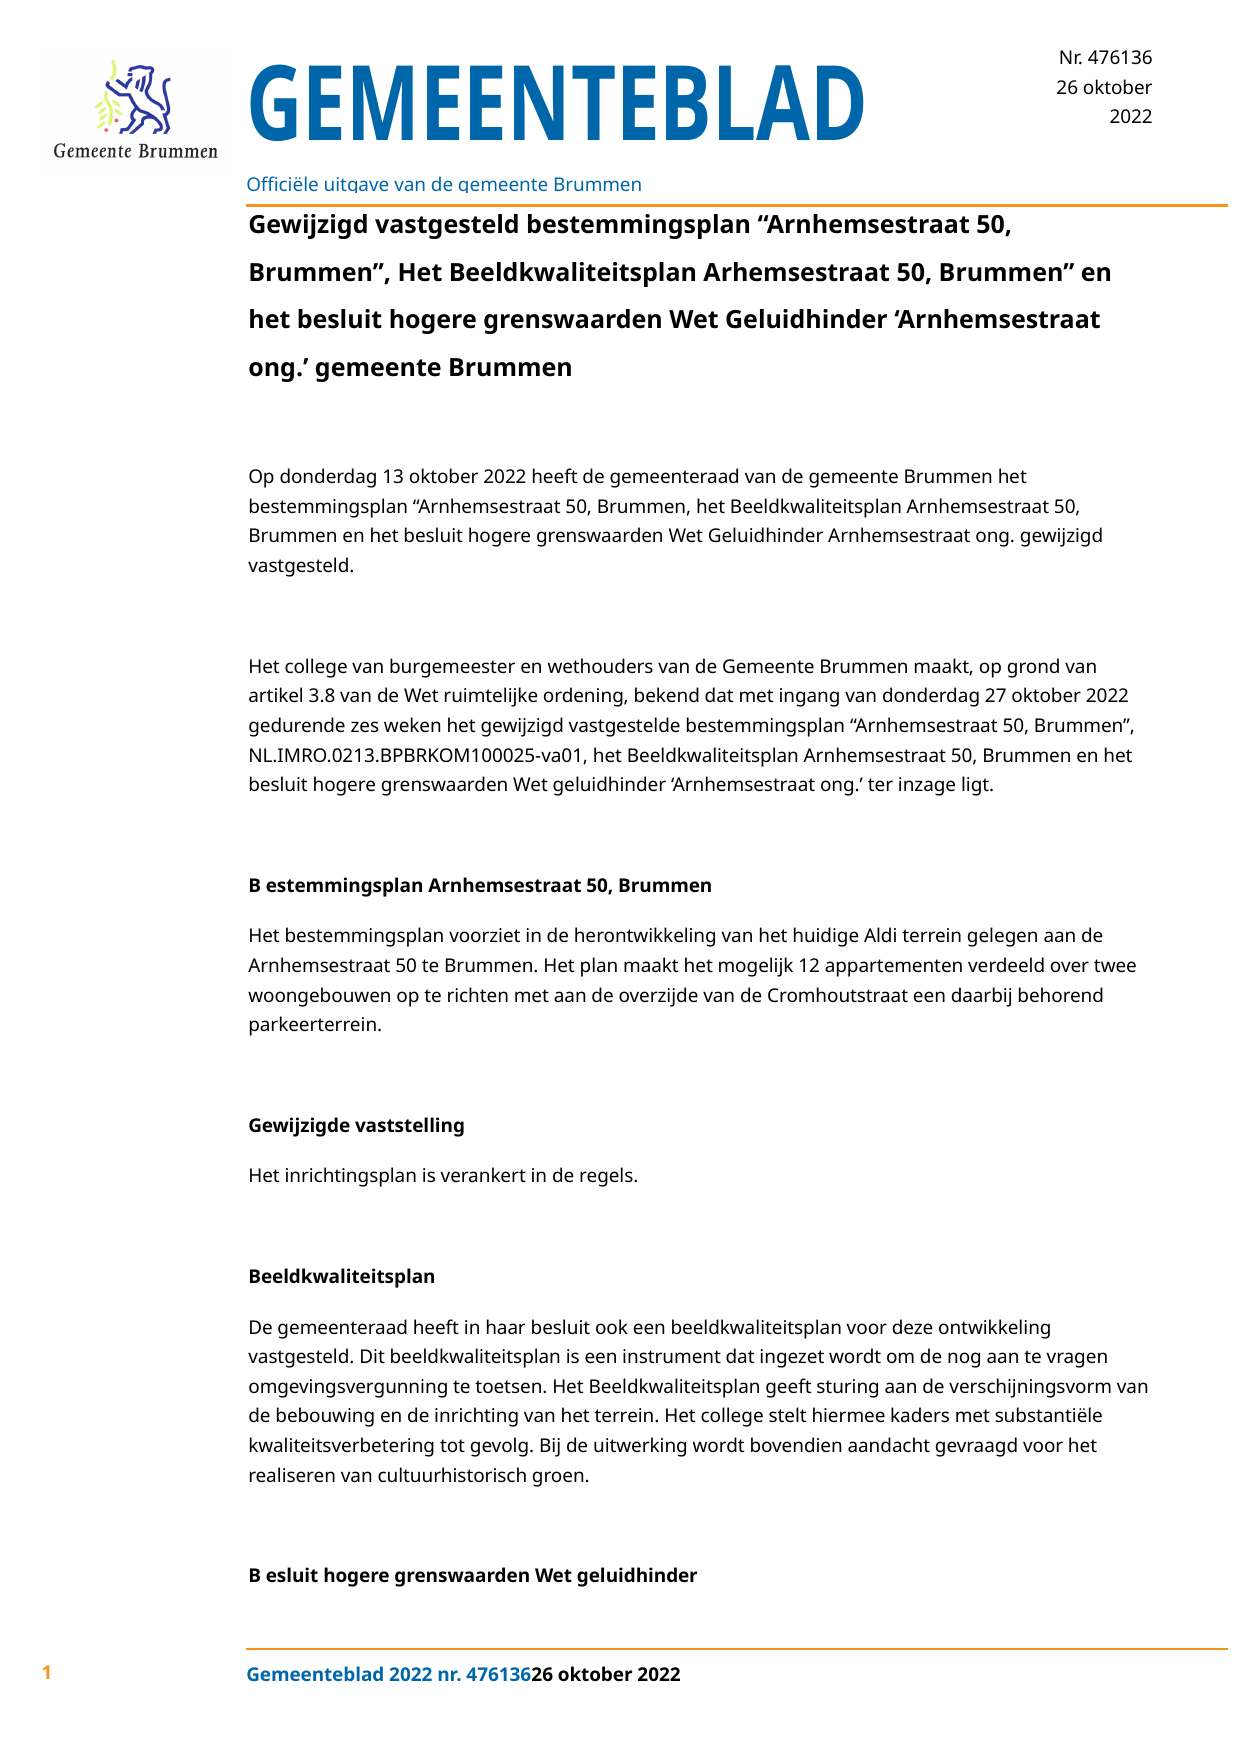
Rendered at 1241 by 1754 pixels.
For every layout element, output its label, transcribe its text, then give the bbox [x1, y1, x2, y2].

text Beeldkwaliteitsplan [248, 1263, 1152, 1289]
text Op donderdag 13 oktober 2022 heeft de gemeenteraad van de gemeente Brummen het bestemmingsplan “Arnhemsestraat 50, Brummen, het Beeldkwaliteitsplan Arnhemsestraat 50, Brummen en het besluit hogere grenswaarden Wet Geluidhinder Arnhemsestraat ong. gewijzigd vastgesteld. [248, 463, 1152, 578]
text Gewijzigd vastgesteld bestemmingsplan “Arnhemsestraat 50, Brummen”, Het Beeldkwaliteitsplan Arhemsestraat 50, Brummen” en het besluit hogere grenswaarden Wet Geluidhinder ‘Arnhemsestraat ong.’ gemeente Brummen [248, 207, 1152, 384]
text Het inrichtingsplan is verankert in de regels. [248, 1163, 1152, 1188]
text B estemmingsplan Arnhemsestraat 50, Brummen [248, 872, 1152, 898]
text Het college van burgemeester en wethouders van de Gemeente Brummen maakt, op grond van artikel 3.8 van de Wet ruimtelijke ordening, bekend dat met ingang van donderdag 27 oktober 2022 gedurende zes weken het gewijzigd vastgestelde bestemmingsplan “Arnhemsestraat 50, Brummen”, NL.IMRO.0213.BPBRKOM100025-va01, het Beeldkwaliteitsplan Arnhemsestraat 50, Brummen en het besluit hogere grenswaarden Wet geluidhinder ‘Arnhemsestraat ong.’ ter inzage ligt. [248, 653, 1152, 797]
text B esluit hogere grenswaarden Wet geluidhinder [248, 1563, 1152, 1588]
text Het bestemmingsplan voorziet in de herontwikkeling van het huidige Aldi terrein gelegen aan de Arnhemsestraat 50 te Brummen. Het plan maakt het mogelijk 12 appartementen verdeeld over twee woongebouwen op te richten met aan de overzijde van de Cromhoutstraat een daarbij behorend parkeerterrein. [248, 923, 1152, 1037]
text Gewijzigde vaststelling [248, 1112, 1152, 1138]
picture [41, 47, 231, 172]
text De gemeenteraad heeft in haar besluit ook een beeldkwaliteitsplan voor deze ontwikkeling vastgesteld. Dit beeldkwaliteitsplan is een instrument dat ingezet wordt om de nog aan te vragen omgevingsvergunning te toetsen. Het Beeldkwaliteitsplan geeft sturing aan de verschijningsvorm van de bebouwing en de inrichting van het terrein. Het college stelt hiermee kaders met substantiële kwaliteitsverbetering tot gevolg. Bij de uitwerking wordt bovendien aandacht gevraagd voor het realiseren van cultuurhistorisch groen. [248, 1314, 1152, 1488]
